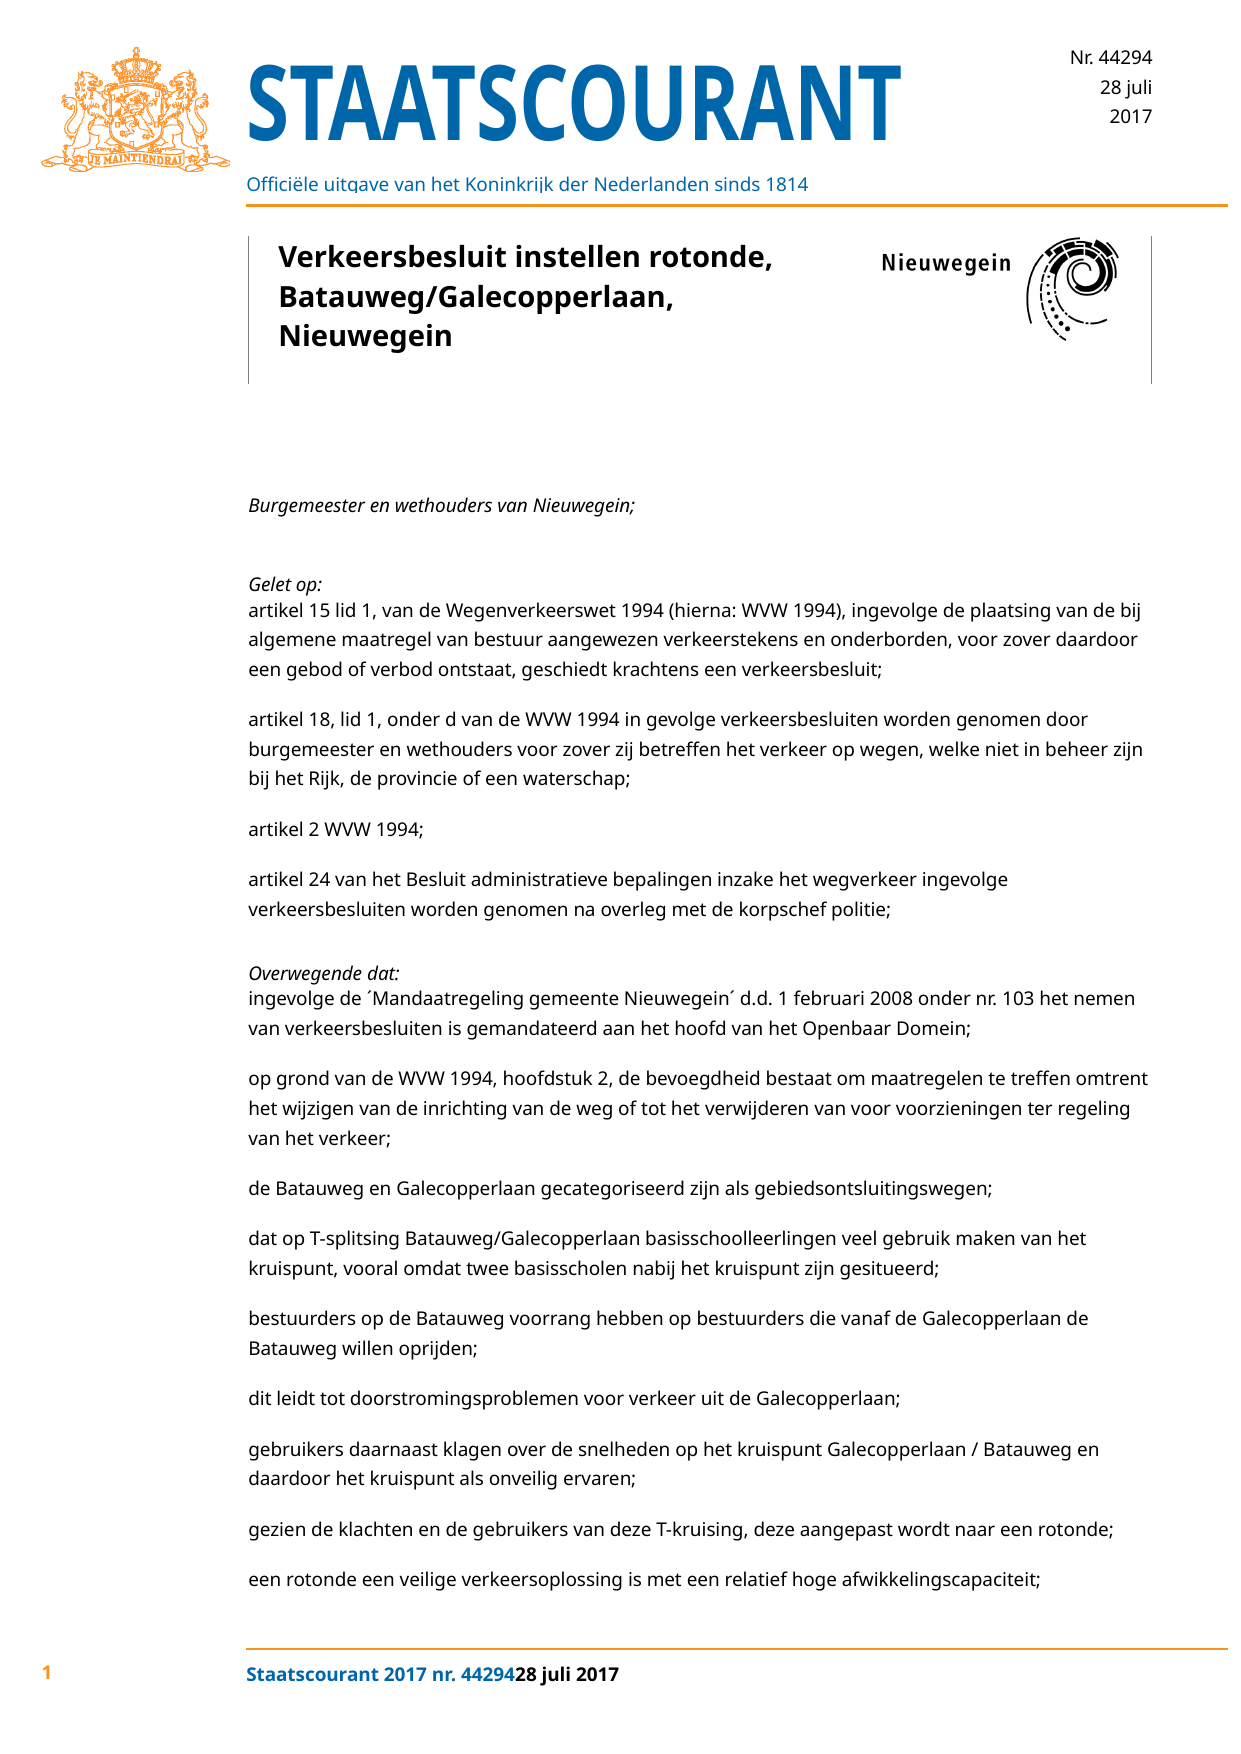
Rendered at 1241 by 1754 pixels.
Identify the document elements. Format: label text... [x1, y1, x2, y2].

text op grond van de WVW 1994, hoofdstuk 2, de bevoegdheid bestaat om maatregelen te treffen omtrent het wijzigen van de inrichting van de weg of tot het verwijderen van voor voorzieningen ter regeling van het verkeer; [248, 1066, 1152, 1151]
text een rotonde een veilige verkeersoplossing is met een relatief hoge afwikkelingscapaciteit; [248, 1566, 1152, 1592]
text gebruikers daarnaast klagen over de snelheden op het kruispunt Galecopperlaan / Batauweg en daardoor het kruispunt als onveilig ervaren; [248, 1436, 1152, 1491]
text ingevolge de ´Mandaatregeling gemeente Nieuwegein´ d.d. 1 februari 2008 onder nr. 103 het nemen van verkeersbesluiten is gemandateerd aan het hoofd van het Openbaar Domein; [248, 986, 1152, 1041]
text bestuurders op de Batauweg voorrang hebben op bestuurders die vanaf de Galecopperlaan de Batauweg willen oprijden; [248, 1306, 1152, 1361]
table_header [850, 236, 1151, 384]
text artikel 18, lid 1, onder d van de WVW 1994 in gevolge verkeersbesluiten worden genomen door burgemeester en wethouders voor zover zij betreffen het verkeer op wegen, welke niet in beheer zijn bij het Rijk, de provincie of een waterschap; [248, 706, 1152, 791]
picture [882, 236, 1119, 342]
text Gelet op: [248, 571, 1152, 597]
picture [41, 47, 231, 172]
text artikel 2 WVW 1994; [248, 816, 1152, 842]
text gezien de klachten en de gebruikers van deze T-kruising, deze aangepast wordt naar een rotonde; [248, 1516, 1152, 1542]
text de Batauweg en Galecopperlaan gecategoriseerd zijn als gebiedsontsluitingswegen; [248, 1175, 1152, 1201]
text dat op T-splitsing Batauweg/Galecopperlaan basisschoolleerlingen veel gebruik maken van het kruispunt, vooral omdat twee basisscholen nabij het kruispunt zijn gesitueerd; [248, 1226, 1152, 1281]
text artikel 15 lid 1, van de Wegenverkeerswet 1994 (hierna: WVW 1994), ingevolge de plaatsing van de bij algemene maatregel van bestuur aangewezen verkeerstekens en onderborden, voor zover daardoor een gebod of verbod ontstaat, geschiedt krachtens een verkeersbesluit; [248, 597, 1152, 682]
text artikel 24 van het Besluit administratieve bepalingen inzake het wegverkeer ingevolge verkeersbesluiten worden genomen na overleg met de korpschef politie; [248, 866, 1152, 922]
text dit leidt tot doorstromingsproblemen voor verkeer uit de Galecopperlaan; [248, 1386, 1152, 1411]
table_header Verkeersbesluit instellen rotonde, Batauweg/Galecopperlaan, Nieuwegein [249, 236, 850, 384]
text Burgemeester en wethouders van Nieuwegein; [248, 492, 1152, 518]
text Overwegende dat: [248, 960, 1152, 986]
